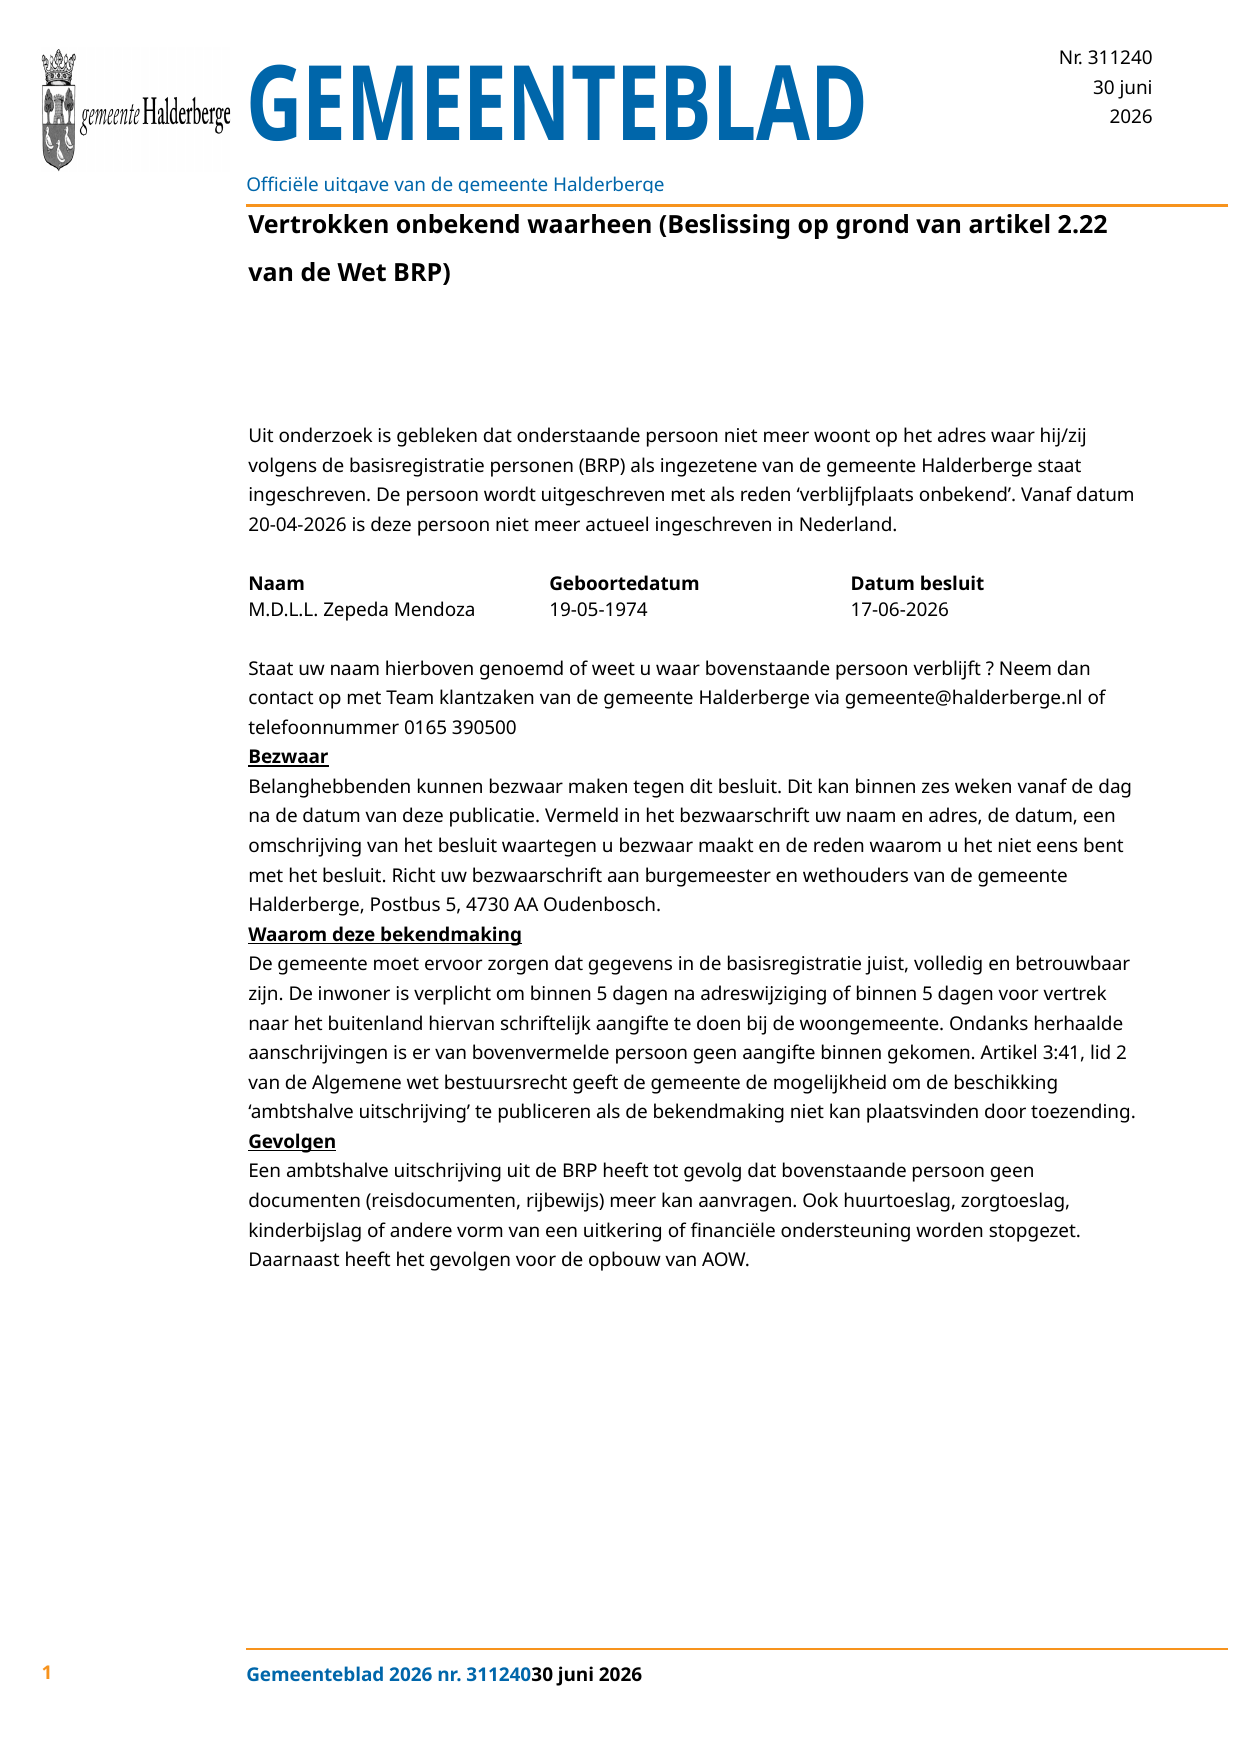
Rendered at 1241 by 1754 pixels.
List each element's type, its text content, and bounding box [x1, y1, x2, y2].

text Uit onderzoek is gebleken dat onderstaande persoon niet meer woont op het adres waar hij/zij volgens de basisregistratie personen (BRP) als ingezetene van de gemeente Halderberge staat ingeschreven. De persoon wordt uitgeschreven met als reden ‘verblijfplaats onbekend’. Vanaf datum 20-04-2026 is deze persoon niet meer actueel ingeschreven in Nederland. [248, 422, 1152, 537]
table_header Geboortedatum [549, 571, 850, 596]
table_cell 19-05-1974 [549, 596, 850, 622]
text Waarom deze bekendmaking [248, 921, 1152, 947]
picture [41, 47, 231, 172]
text De gemeente moet ervoor zorgen dat gegevens in de basisregistratie juist, volledig en betrouwbaar zijn. De inwoner is verplicht om binnen 5 dagen na adreswijziging of binnen 5 dagen voor vertrek naar het buitenland hiervan schriftelijk aangifte te doen bij de woongemeente. Ondanks herhaalde aanschrijvingen is er van bovenvermelde persoon geen aangifte binnen gekomen. Artikel 3:41, lid 2 van de Algemene wet bestuursrecht geeft de gemeente de mogelijkheid om de beschikking ‘ambtshalve uitschrijving’ te publiceren als de bekendmaking niet kan plaatsvinden door toezending. [248, 951, 1152, 1124]
text Staat uw naam hierboven genoemd of weet u waar bovenstaande persoon verblijft ? Neem dan contact op met Team klantzaken van de gemeente Halderberge via gemeente@halderberge.nl of telefoonnummer 0165 390500 [248, 655, 1152, 740]
text Belanghebbenden kunnen bezwaar maken tegen dit besluit. Dit kan binnen zes weken vanaf de dag na de datum van deze publicatie. Vermeld in het bezwaarschrift uw naam en adres, de datum, een omschrijving van het besluit waartegen u bezwaar maakt en de reden waarom u het niet eens bent met het besluit. Richt uw bezwaarschrift aan burgemeester en wethouders van de gemeente Halderberge, Postbus 5, 4730 AA Oudenbosch. [248, 773, 1152, 917]
table_header Datum besluit [850, 571, 1152, 596]
text Gevolgen [248, 1128, 1152, 1154]
text Een ambtshalve uitschrijving uit de BRP heeft tot gevolg dat bovenstaande persoon geen documenten (reisdocumenten, rijbewijs) meer kan aanvragen. Ook huurtoeslag, zorgtoeslag, kinderbijslag of andere vorm van een uitkering of financiële ondersteuning worden stopgezet. Daarnaast heeft het gevolgen voor de opbouw van AOW. [248, 1158, 1152, 1272]
table_cell M.D.L.L. Zepeda Mendoza [248, 596, 549, 622]
text Vertrokken onbekend waarheen (Beslissing op grond van artikel 2.22 van de Wet BRP) [248, 207, 1152, 288]
table_cell 17-06-2026 [850, 596, 1152, 622]
table_header Naam [248, 571, 549, 596]
text Bezwaar [248, 743, 1152, 769]
